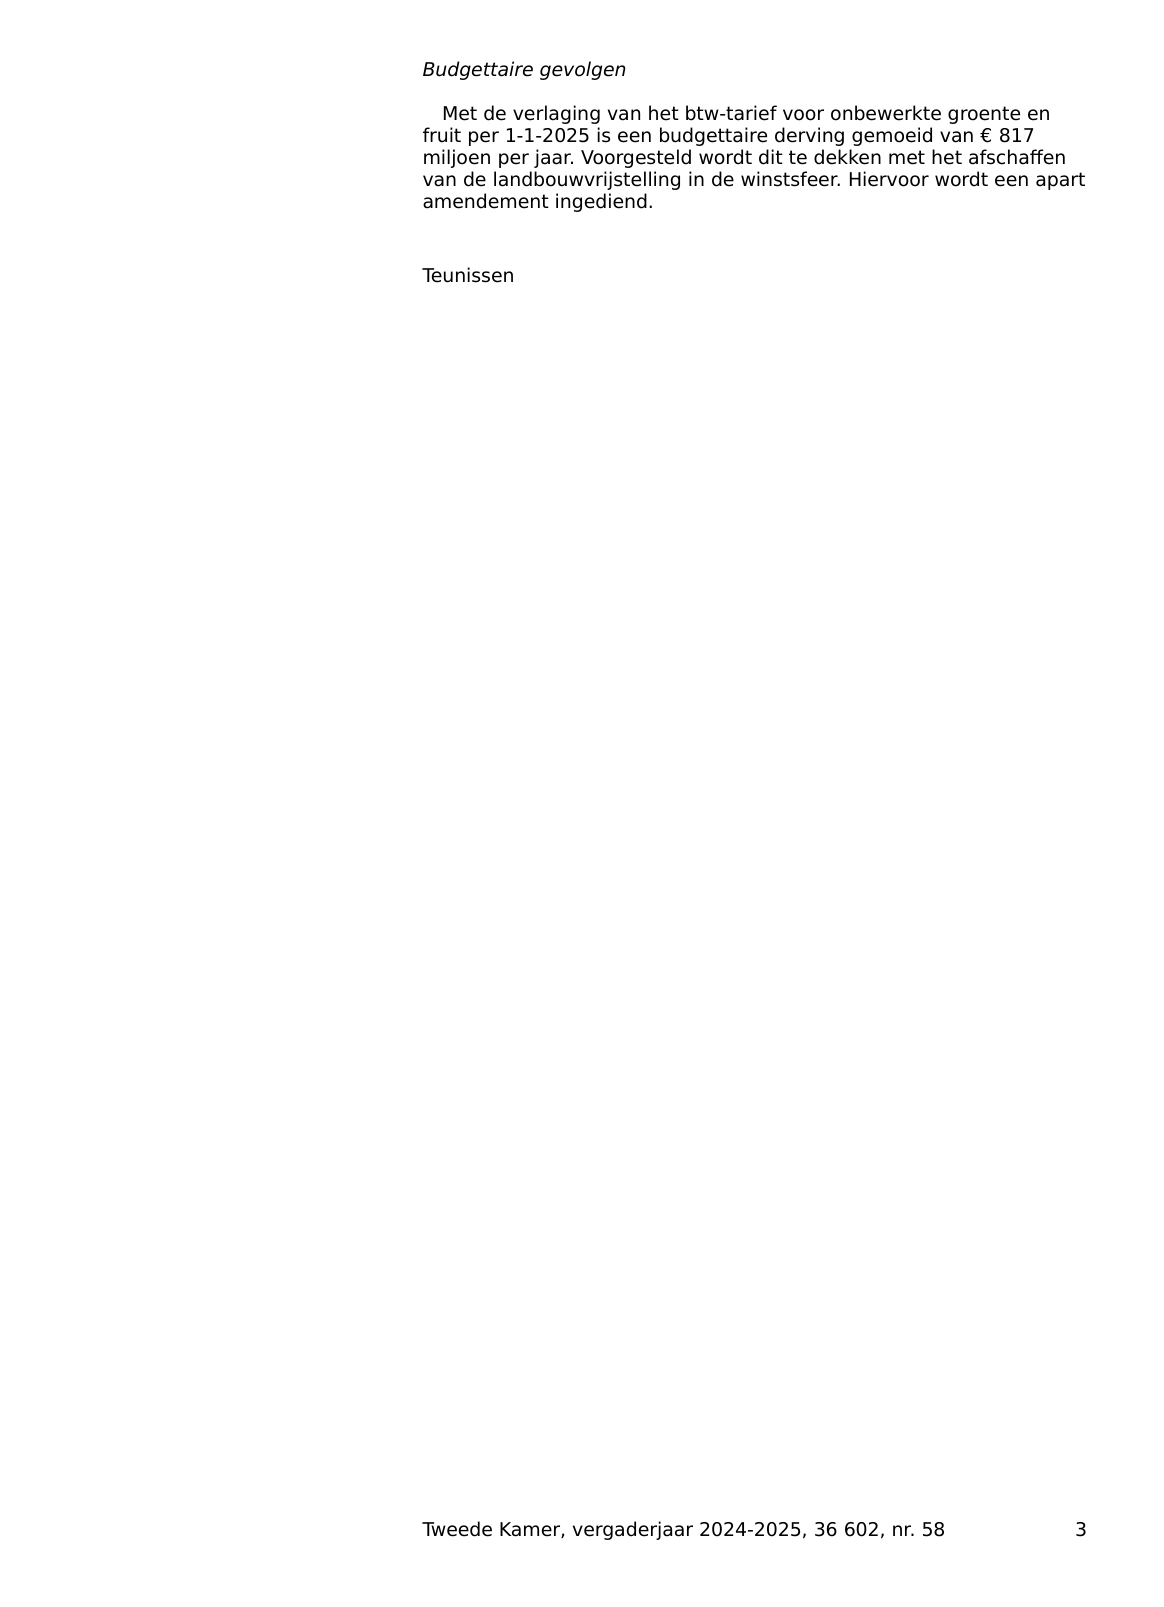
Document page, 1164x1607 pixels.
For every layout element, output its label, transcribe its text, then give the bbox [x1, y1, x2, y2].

text Met de verlaging van het btw-tarief voor onbewerkte groente en fruit per 1-1-2025 is een budgettaire derving gemoeid van € 817 miljoen per jaar. Voorgesteld wordt dit te dekken met het afschaffen van de landbouwvrijstelling in de winstsfeer. Hiervoor wordt een apart amendement ingediend. [422, 103, 1087, 213]
subtitle Budgettaire gevolgen [422, 59, 1087, 81]
text Teunissen [422, 243, 1087, 287]
